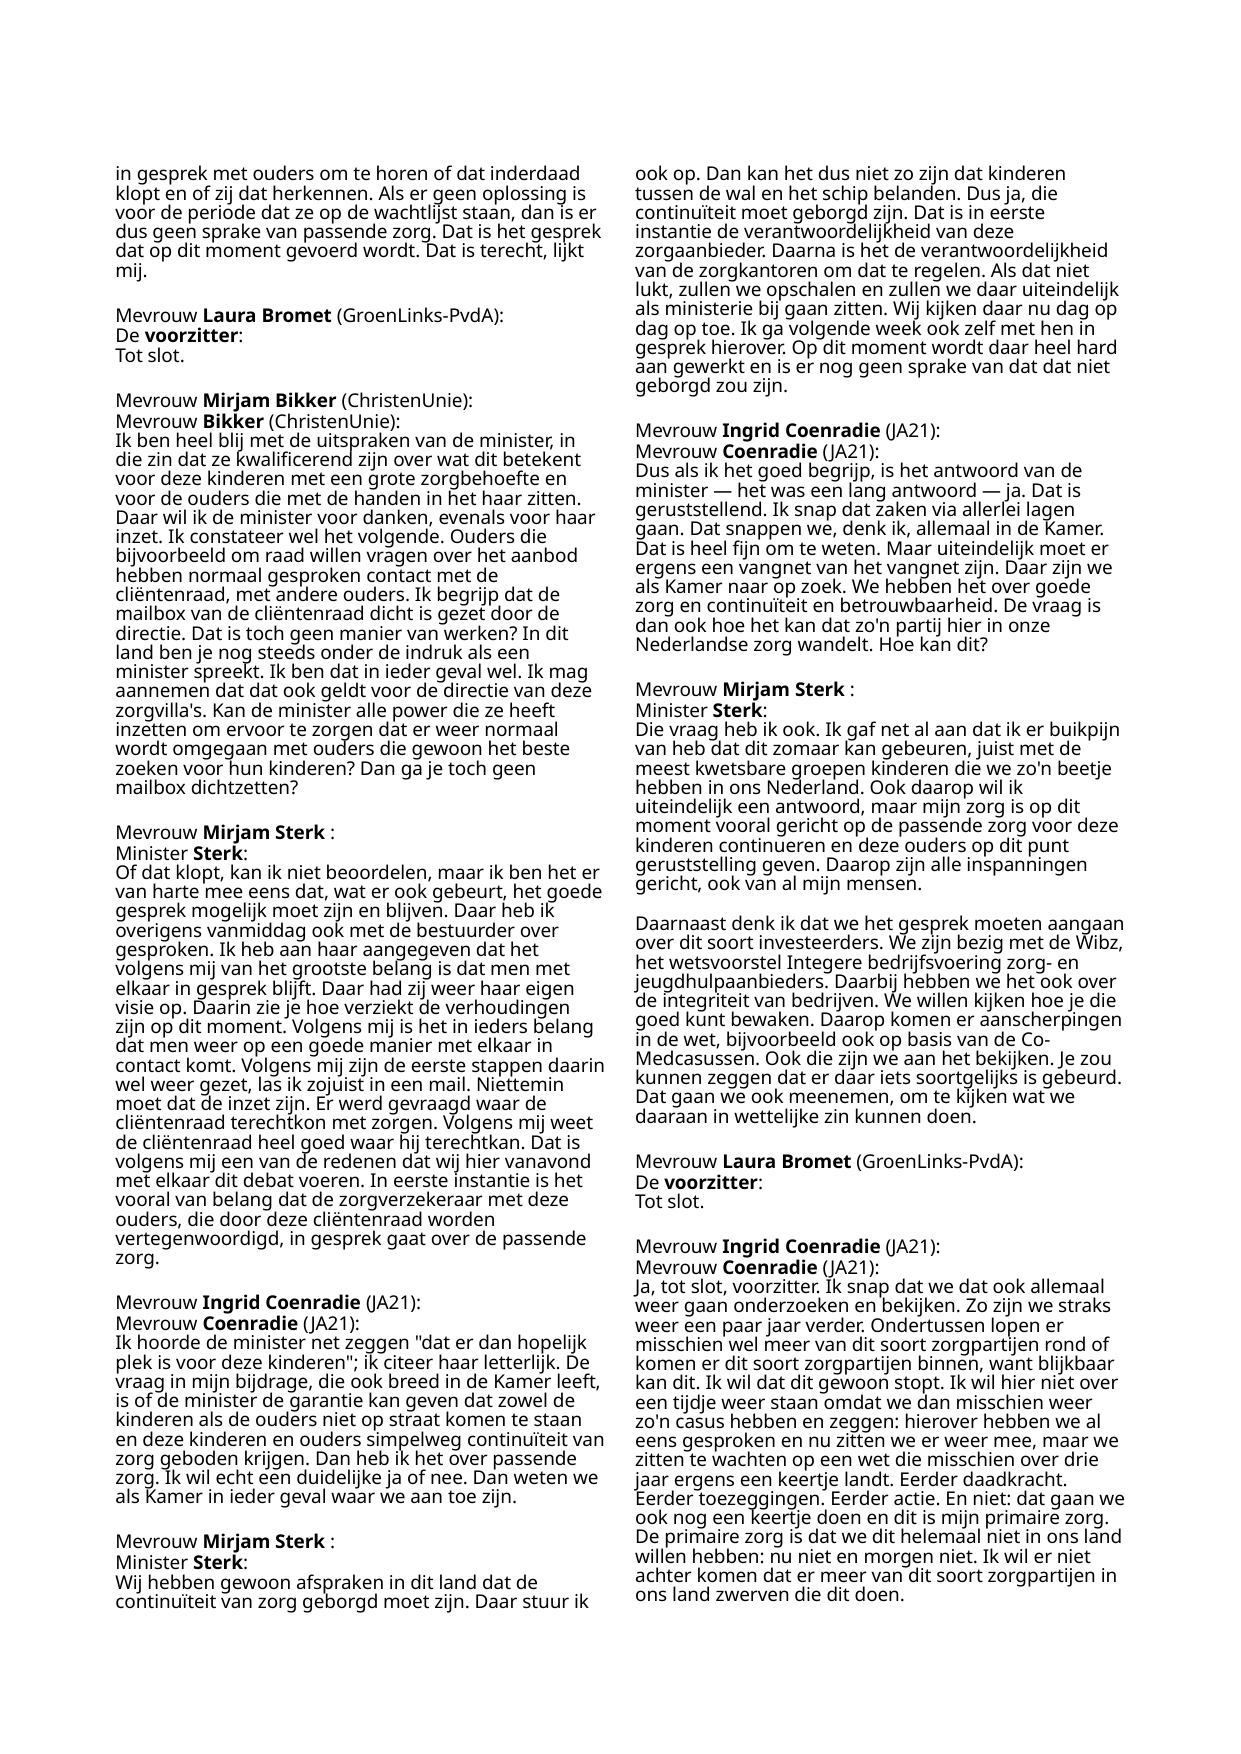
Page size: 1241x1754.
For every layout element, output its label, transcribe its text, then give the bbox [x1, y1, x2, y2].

text ook op. Dan kan het dus niet zo zijn dat kinderen tussen de wal en het schip belanden. Dus ja, die continuïteit moet geborgd zijn. Dat is in eerste instantie de verantwoordelijkheid van deze zorgaanbieder. Daarna is het de verantwoordelijkheid van de zorgkantoren om dat te regelen. Als dat niet lukt, zullen we opschalen en zullen we daar uiteindelijk als ministerie bij gaan zitten. Wij kijken daar nu dag op dag op toe. Ik ga volgende week ook zelf met hen in gesprek hierover. Op dit moment wordt daar heel hard aan gewerkt en is er nog geen sprake van dat dat niet geborgd zou zijn. [635, 165, 1125, 397]
text Mevrouw Coenradie (JA21): [115, 1315, 605, 1334]
text Wij hebben gewoon afspraken in dit land dat de continuïteit van zorg geborgd moet zijn. Daar stuur ik [115, 1574, 605, 1612]
text Mevrouw Ingrid Coenradie (JA21): [115, 1289, 605, 1315]
text Mevrouw Mirjam Bikker (ChristenUnie): [115, 387, 605, 413]
text De voorzitter: [635, 1174, 1125, 1193]
text Ik ben heel blij met de uitspraken van de minister, in die zin dat ze kwalificerend zijn over wat dit betekent voor deze kinderen met een grote zorgbehoefte en voor de ouders die met de handen in het haar zitten. Daar wil ik de minister voor danken, evenals voor haar inzet. Ik constateer wel het volgende. Ouders die bijvoorbeeld om raad willen vragen over het aanbod hebben normaal gesproken contact met de cliëntenraad, met andere ouders. Ik begrijp dat de mailbox van de cliëntenraad dicht is gezet door de directie. Dat is toch geen manier van werken? In dit land ben je nog steeds onder de indruk als een minister spreekt. Ik ben dat in ieder geval wel. Ik mag aannemen dat dat ook geldt voor de directie van deze zorgvilla's. Kan de minister alle power die ze heeft inzetten om ervoor te zorgen dat er weer normaal wordt omgegaan met ouders die gewoon het beste zoeken voor hun kinderen? Dan ga je toch geen mailbox dichtzetten? [115, 432, 605, 798]
text Mevrouw Laura Bromet (GroenLinks-PvdA): [635, 1148, 1125, 1174]
text Of dat klopt, kan ik niet beoordelen, maar ik ben het er van harte mee eens dat, wat er ook gebeurt, het goede gesprek mogelijk moet zijn en blijven. Daar heb ik overigens vanmiddag ook met de bestuurder over gesproken. Ik heb aan haar aangegeven dat het volgens mij van het grootste belang is dat men met elkaar in gesprek blijft. Daar had zij weer haar eigen visie op. Daarin zie je hoe verziekt de verhoudingen zijn op dit moment. Volgens mij is het in ieders belang dat men weer op een goede manier met elkaar in contact komt. Volgens mij zijn de eerste stappen daarin wel weer gezet, las ik zojuist in een mail. Niettemin moet dat de inzet zijn. Er werd gevraagd waar de cliëntenraad terechtkon met zorgen. Volgens mij weet de cliëntenraad heel goed waar hij terechtkan. Dat is volgens mij een van de redenen dat wij hier vanavond met elkaar dit debat voeren. In eerste instantie is het vooral van belang dat de zorgverzekeraar met deze ouders, die door deze cliëntenraad worden vertegenwoordigd, in gesprek gaat over de passende zorg. [115, 864, 605, 1268]
text in gesprek met ouders om te horen of dat inderdaad klopt en of zij dat herkennen. Als er geen oplossing is voor de periode dat ze op de wachtlijst staan, dan is er dus geen sprake van passende zorg. Dat is het gesprek dat op dit moment gevoerd wordt. Dat is terecht, lijkt mij. [115, 165, 605, 281]
text Tot slot. [115, 347, 605, 366]
text Mevrouw Mirjam Sterk : [635, 676, 1125, 702]
text Mevrouw Mirjam Sterk : [115, 1529, 605, 1554]
text Die vraag heb ik ook. Ik gaf net al aan dat ik er buikpijn van heb dat dit zomaar kan gebeuren, juist met de meest kwetsbare groepen kinderen die we zo'n beetje hebben in ons Nederland. Ook daarop wil ik uiteindelijk een antwoord, maar mijn zorg is op dit moment vooral gericht op de passende zorg voor deze kinderen continueren en deze ouders op dit punt geruststelling geven. Daarop zijn alle inspanningen gericht, ook van al mijn mensen. [635, 721, 1125, 894]
text De voorzitter: [115, 327, 605, 347]
text Minister Sterk: [115, 1554, 605, 1574]
text Minister Sterk: [635, 702, 1125, 721]
text Mevrouw Laura Bromet (GroenLinks-PvdA): [115, 302, 605, 327]
text Mevrouw Mirjam Sterk : [115, 819, 605, 844]
text Mevrouw Ingrid Coenradie (JA21): [635, 1233, 1125, 1259]
text Mevrouw Coenradie (JA21): [635, 443, 1125, 462]
text Tot slot. [635, 1193, 1125, 1212]
text Mevrouw Coenradie (JA21): [635, 1259, 1125, 1278]
text Minister Sterk: [115, 844, 605, 864]
text Ik hoorde de minister net zeggen "dat er dan hopelijk plek is voor deze kinderen"; ik citeer haar letterlijk. De vraag in mijn bijdrage, die ook breed in de Kamer leeft, is of de minister de garantie kan geven dat zowel de kinderen als de ouders niet op straat komen te staan en deze kinderen en ouders simpelweg continuïteit van zorg geboden krijgen. Dan heb ik het over passende zorg. Ik wil echt een duidelijke ja of nee. Dan weten we als Kamer in ieder geval waar we aan toe zijn. [115, 1334, 605, 1508]
text Mevrouw Ingrid Coenradie (JA21): [635, 417, 1125, 443]
text Ja, tot slot, voorzitter. Ik snap dat we dat ook allemaal weer gaan onderzoeken en bekijken. Zo zijn we straks weer een paar jaar verder. Ondertussen lopen er misschien wel meer van dit soort zorgpartijen rond of komen er dit soort zorgpartijen binnen, want blijkbaar kan dit. Ik wil dat dit gewoon stopt. Ik wil hier niet over een tijdje weer staan omdat we dan misschien weer zo'n casus hebben en zeggen: hierover hebben we al eens gesproken en nu zitten we er weer mee, maar we zitten te wachten op een wet die misschien over drie jaar ergens een keertje landt. Eerder daadkracht. Eerder toezeggingen. Eerder actie. En niet: dat gaan we ook nog een keertje doen en dit is mijn primaire zorg. De primaire zorg is dat we dit helemaal niet in ons land willen hebben: nu niet en morgen niet. Ik wil er niet achter komen dat er meer van dit soort zorgpartijen in ons land zwerven die dit doen. [635, 1278, 1125, 1606]
text Mevrouw Bikker (ChristenUnie): [115, 413, 605, 432]
text Daarnaast denk ik dat we het gesprek moeten aangaan over dit soort investeerders. We zijn bezig met de Wibz, het wetsvoorstel Integere bedrijfsvoering zorg- en jeugdhulpaanbieders. Daarbij hebben we het ook over de integriteit van bedrijven. We willen kijken hoe je die goed kunt bewaken. Daarop komen er aanscherpingen in de wet, bijvoorbeeld ook op basis van de Co-Medcasussen. Ook die zijn we aan het bekijken. Je zou kunnen zeggen dat er daar iets soortgelijks is gebeurd. Dat gaan we ook meenemen, om te kijken wat we daaraan in wettelijke zin kunnen doen. [635, 915, 1125, 1127]
text Dus als ik het goed begrijp, is het antwoord van de minister — het was een lang antwoord — ja. Dat is geruststellend. Ik snap dat zaken via allerlei lagen gaan. Dat snappen we, denk ik, allemaal in de Kamer. Dat is heel fijn om te weten. Maar uiteindelijk moet er ergens een vangnet van het vangnet zijn. Daar zijn we als Kamer naar op zoek. We hebben het over goede zorg en continuïteit en betrouwbaarheid. De vraag is dan ook hoe het kan dat zo'n partij hier in onze Nederlandse zorg wandelt. Hoe kan dit? [635, 462, 1125, 655]
